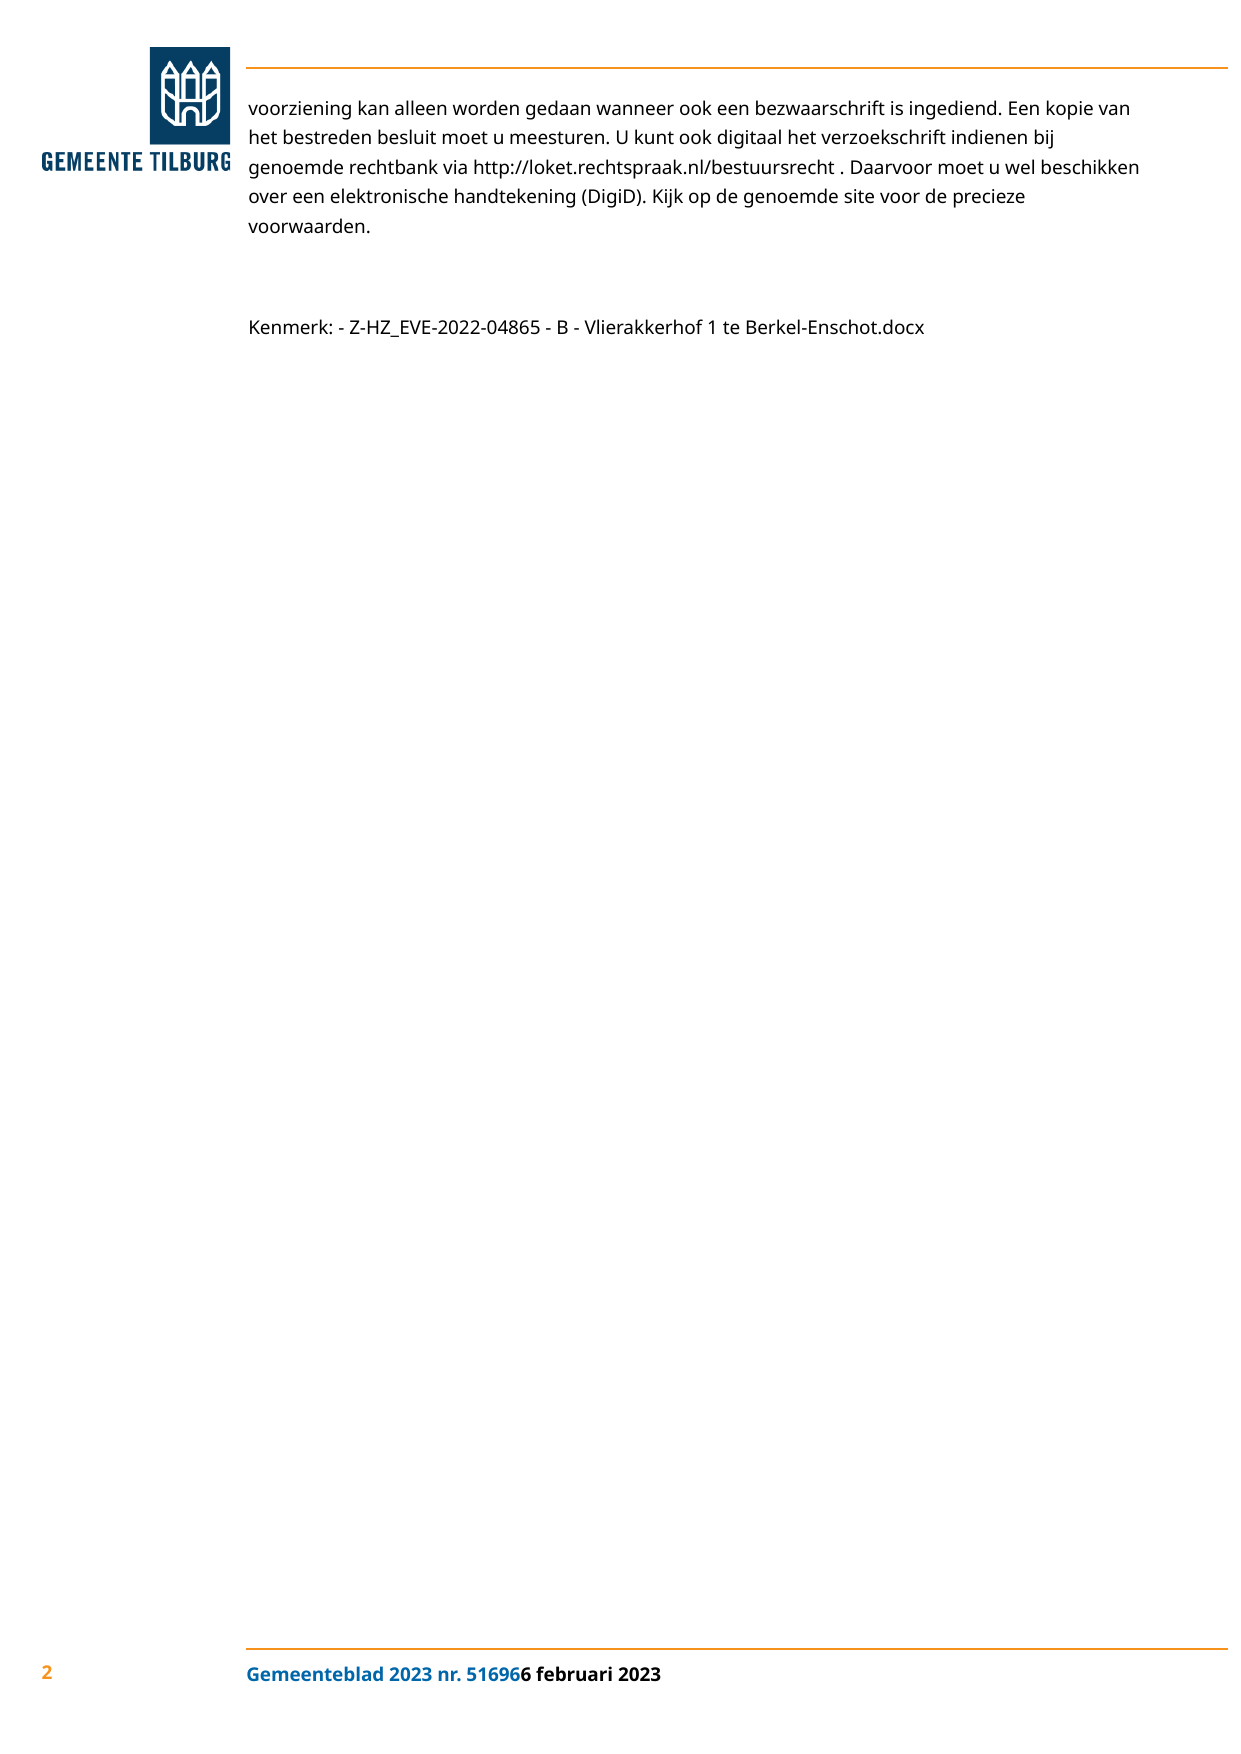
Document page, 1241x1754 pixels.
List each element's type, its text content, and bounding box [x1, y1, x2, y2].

picture [41, 47, 231, 172]
text voorziening kan alleen worden gedaan wanneer ook een bezwaarschrift is ingediend. Een kopie van het bestreden besluit moet u meesturen. U kunt ook digitaal het verzoekschrift indienen bij genoemde rechtbank via http://loket.rechtspraak.nl/bestuursrecht . Daarvoor moet u wel beschikken over een elektronische handtekening (DigiD). Kijk op de genoemde site voor de precieze voorwaarden. [248, 95, 1152, 239]
text Kenmerk: - Z-HZ_EVE-2022-04865 - B - Vlierakkerhof 1 te Berkel-Enschot.docx [248, 314, 1152, 340]
